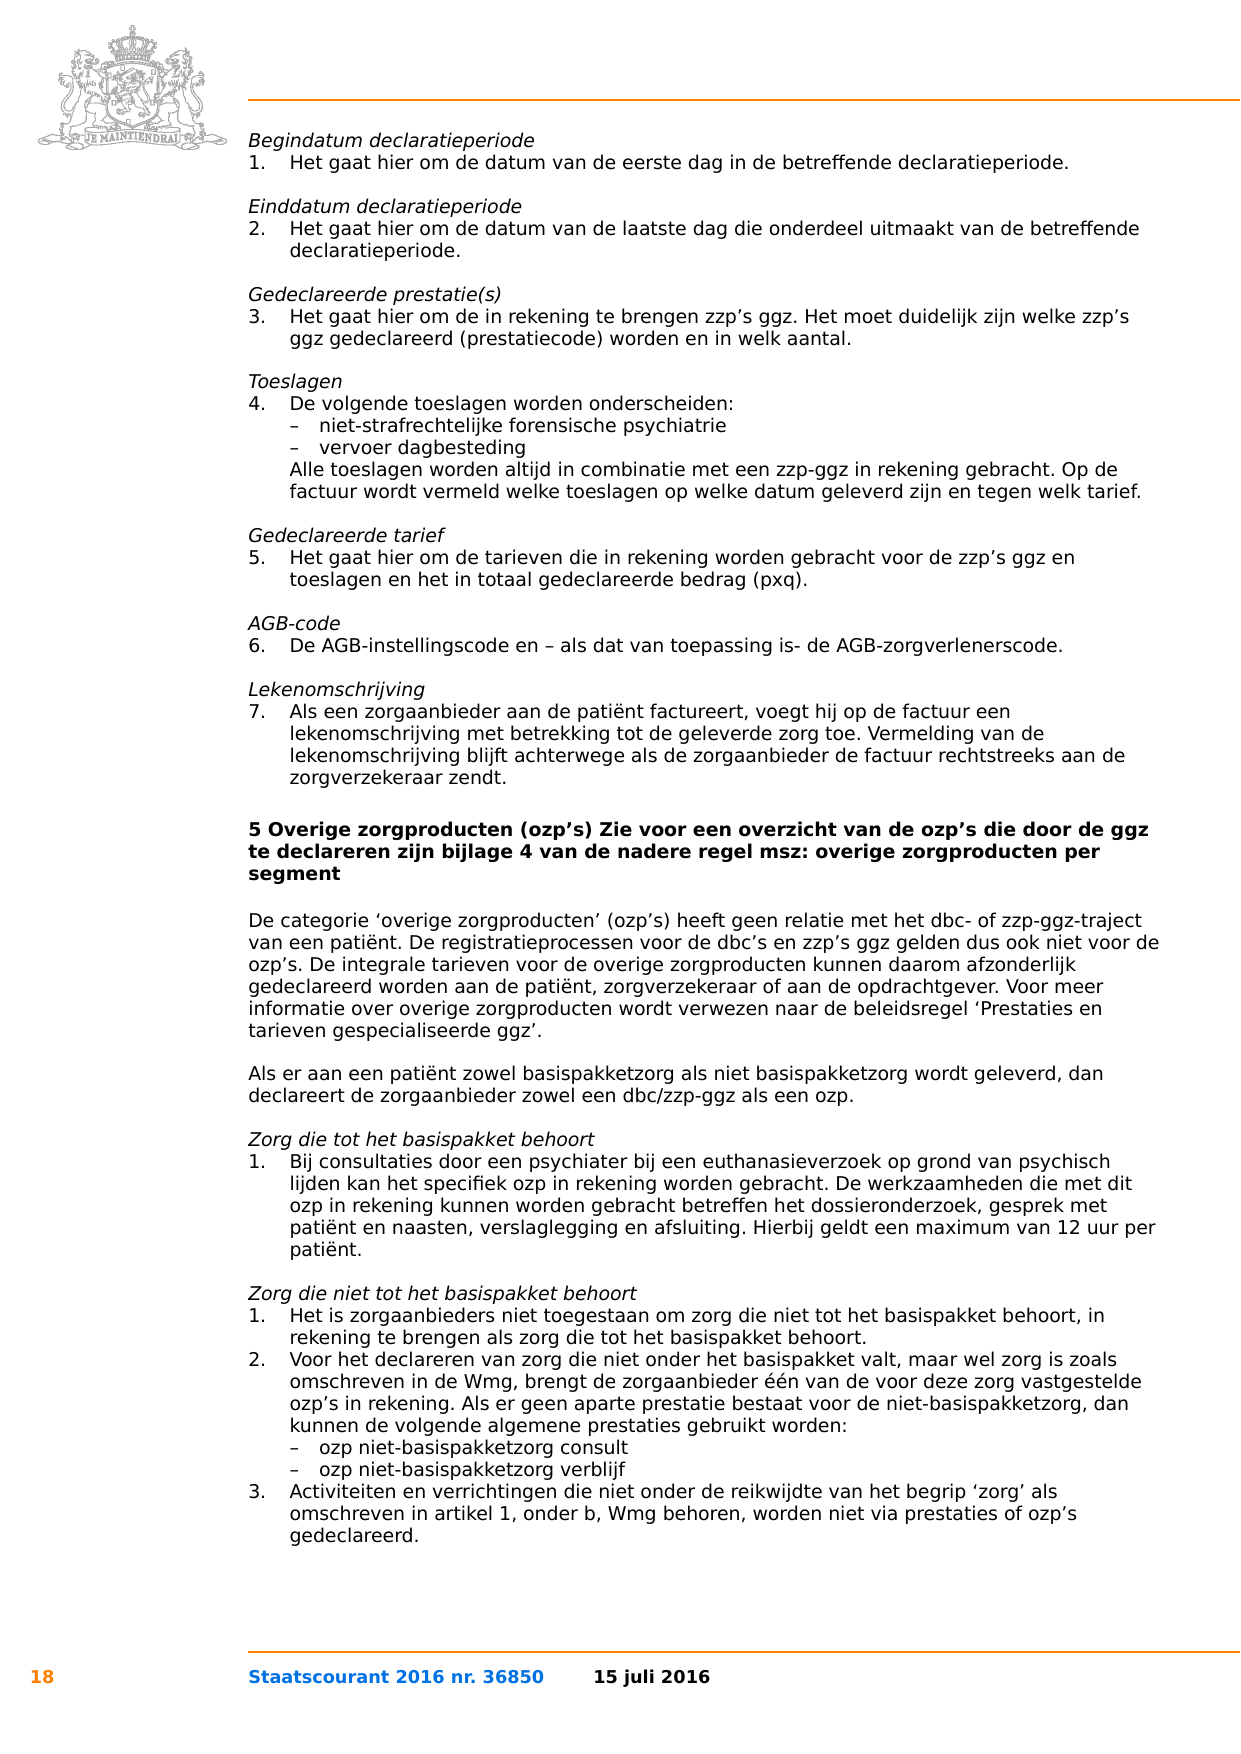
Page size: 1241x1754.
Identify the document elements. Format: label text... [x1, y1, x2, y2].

text – vervoer dagbesteding [289, 437, 1163, 459]
text 5. Het gaat hier om de tarieven die in rekening worden gebracht voor de zzp’s ggz en toeslagen en het in totaal gedeclareerde bedrag (pxq). [248, 547, 1163, 591]
text 3. Het gaat hier om de in rekening te brengen zzp’s ggz. Het moet duidelijk zijn welke zzp’s ggz gedeclareerd (prestatiecode) worden en in welk aantal. [248, 306, 1163, 349]
text – ozp niet-basispakketzorg consult [289, 1437, 1163, 1459]
subtitle 5 Overige zorgproducten (ozp’s) Zie voor een overzicht van de ozp’s die door de ggz te declareren zijn bijlage 4 van de nadere regel msz: overige zorgproducten per segment [248, 819, 1163, 884]
picture [38, 25, 227, 150]
text Alle toeslagen worden altijd in combinatie met een zzp-ggz in rekening gebracht. Op de factuur wordt vermeld welke toeslagen op welke datum geleverd zijn en tegen welk tarief. [289, 459, 1163, 503]
text 4. De volgende toeslagen worden onderscheiden: [248, 393, 1163, 415]
subtitle Gedeclareerde tarief [248, 525, 1163, 547]
text 1. Het is zorgaanbieders niet toegestaan om zorg die niet tot het basispakket behoort, in rekening te brengen als zorg die tot het basispakket behoort. [248, 1305, 1163, 1349]
text 2. Het gaat hier om de datum van de laatste dag die onderdeel uitmaakt van de betreffende declaratieperiode. [248, 218, 1163, 262]
subtitle Begindatum declaratieperiode [248, 130, 1163, 152]
text Als er aan een patiënt zowel basispakketzorg als niet basispakketzorg wordt geleverd, dan declareert de zorgaanbieder zowel een dbc/zzp-ggz als een ozp. [248, 1063, 1163, 1107]
text 6. De AGB-instellingscode en – als dat van toepassing is- de AGB-zorgverlenerscode. [248, 635, 1163, 657]
subtitle Zorg die niet tot het basispakket behoort [248, 1283, 1163, 1305]
text 2. Voor het declareren van zorg die niet onder het basispakket valt, maar wel zorg is zoals omschreven in de Wmg, brengt de zorgaanbieder één van de voor deze zorg vastgestelde ozp’s in rekening. Als er geen aparte prestatie bestaat voor de niet-basispakketzorg, dan kunnen de volgende algemene prestaties gebruikt worden: [248, 1349, 1163, 1437]
subtitle Zorg die tot het basispakket behoort [248, 1129, 1163, 1151]
subtitle Einddatum declaratieperiode [248, 196, 1163, 218]
text 7. Als een zorgaanbieder aan de patiënt factureert, voegt hij op de factuur een lekenomschrijving met betrekking tot de geleverde zorg toe. Vermelding van de lekenomschrijving blijft achterwege als de zorgaanbieder de factuur rechtstreeks aan de zorgverzekeraar zendt. [248, 701, 1163, 789]
text – niet-strafrechtelijke forensische psychiatrie [289, 415, 1163, 437]
text 1. Bij consultaties door een psychiater bij een euthanasieverzoek op grond van psychisch lijden kan het specifiek ozp in rekening worden gebracht. De werkzaamheden die met dit ozp in rekening kunnen worden gebracht betreffen het dossieronderzoek, gesprek met patiënt en naasten, verslaglegging en afsluiting. Hierbij geldt een maximum van 12 uur per patiënt. [248, 1151, 1163, 1261]
text De categorie ‘overige zorgproducten’ (ozp’s) heeft geen relatie met het dbc- of zzp-ggz-traject van een patiënt. De registratieprocessen voor de dbc’s en zzp’s ggz gelden dus ook niet voor de ozp’s. De integrale tarieven voor de overige zorgproducten kunnen daarom afzonderlijk gedeclareerd worden aan de patiënt, zorgverzekeraar of aan de opdrachtgever. Voor meer informatie over overige zorgproducten wordt verwezen naar de beleidsregel ‘Prestaties en tarieven gespecialiseerde ggz’. [248, 909, 1163, 1041]
text 3. Activiteiten en verrichtingen die niet onder de reikwijdte van het begrip ‘zorg’ als omschreven in artikel 1, onder b, Wmg behoren, worden niet via prestaties of ozp’s gedeclareerd. [248, 1481, 1163, 1547]
text – ozp niet-basispakketzorg verblijf [289, 1459, 1163, 1481]
subtitle AGB-code [248, 613, 1163, 635]
subtitle Toeslagen [248, 371, 1163, 393]
subtitle Gedeclareerde prestatie(s) [248, 283, 1163, 306]
subtitle Lekenomschrijving [248, 679, 1163, 701]
text 1. Het gaat hier om de datum van de eerste dag in de betreffende declaratieperiode. [248, 152, 1163, 174]
